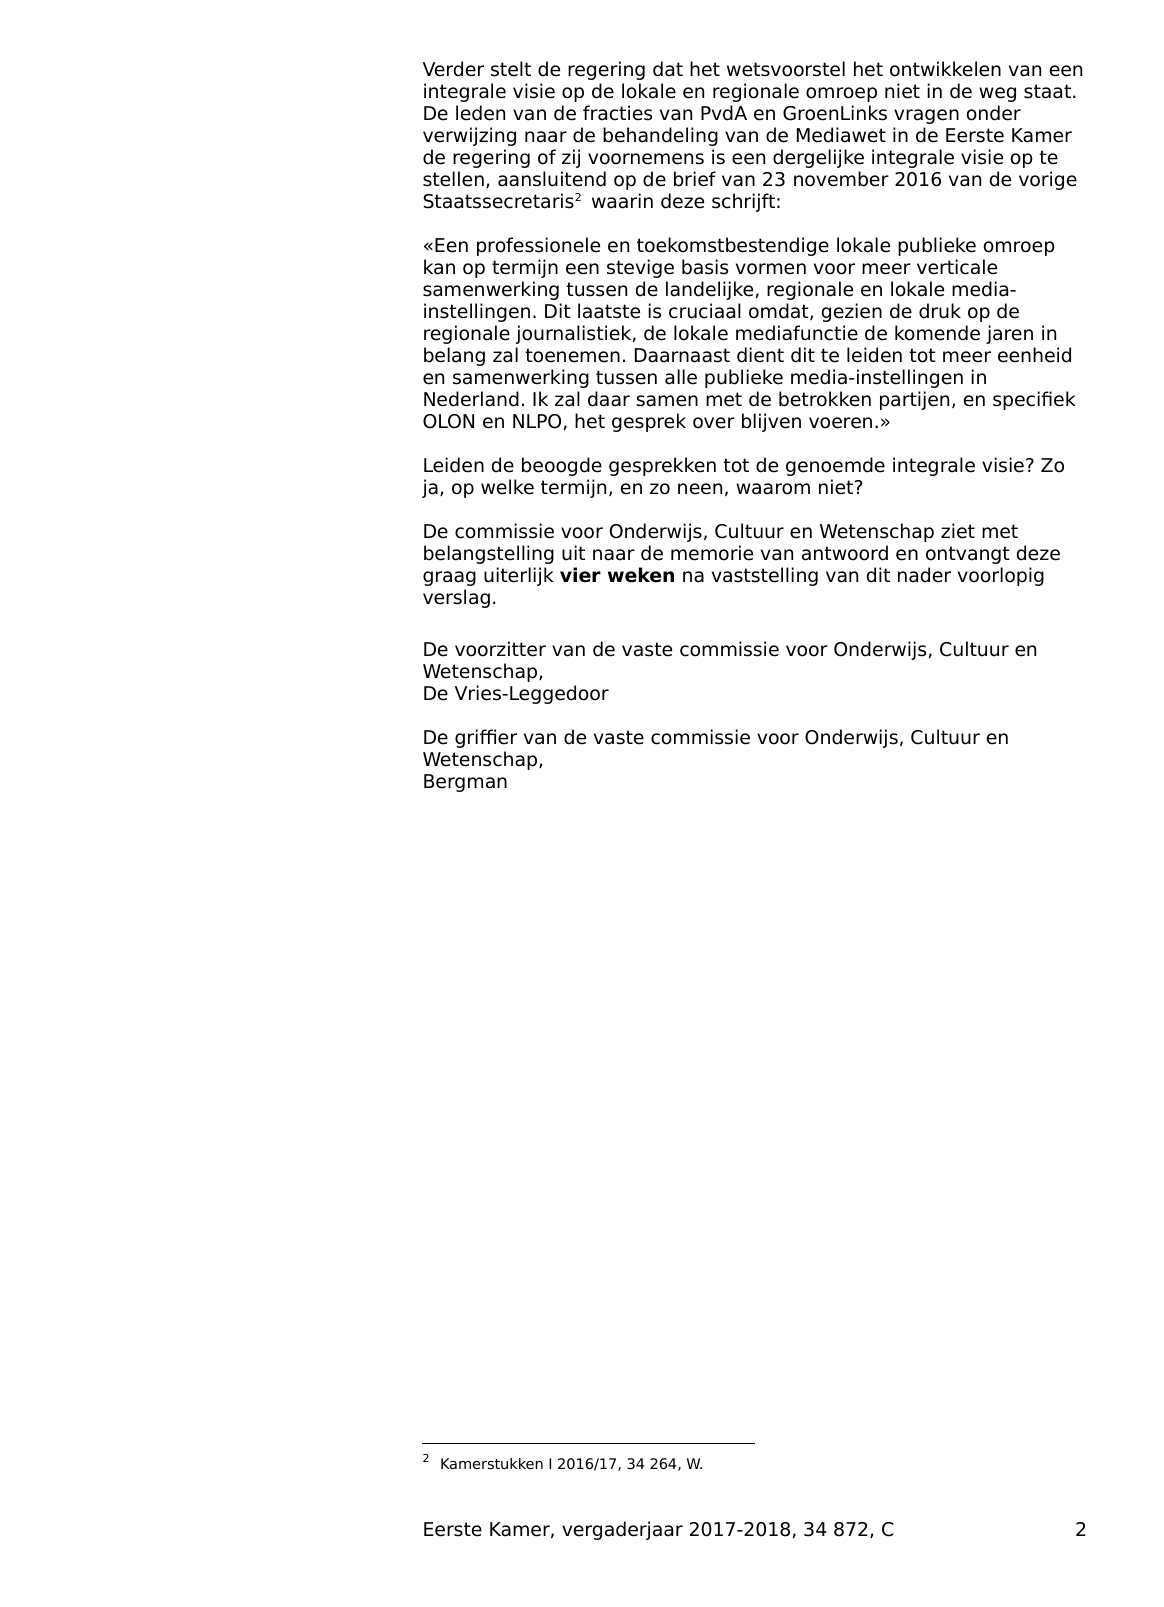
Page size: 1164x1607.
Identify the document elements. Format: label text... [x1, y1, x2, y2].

text De griffier van de vaste commissie voor Onderwijs, Cultuur en Wetenschap, Bergman [422, 727, 1087, 793]
text De voorzitter van de vaste commissie voor Onderwijs, Cultuur en Wetenschap, De Vries-Leggedoor [422, 639, 1087, 705]
text «Een professionele en toekomstbestendige lokale publieke omroep kan op termijn een stevige basis vormen voor meer verticale samenwerking tussen de landelijke, regionale en lokale media-instellingen. Dit laatste is cruciaal omdat, gezien de druk op de regionale journalistiek, de lokale mediafunctie de komende jaren in belang zal toenemen. Daarnaast dient dit te leiden tot meer eenheid en samenwerking tussen alle publieke media-instellingen in Nederland. Ik zal daar samen met de betrokken partijen, en specifiek OLON en NLPO, het gesprek over blijven voeren.» [422, 235, 1087, 433]
text De commissie voor Onderwijs, Cultuur en Wetenschap ziet met belangstelling uit naar de memorie van antwoord en ontvangt deze graag uiterlijk vier weken na vaststelling van dit nader voorlopig verslag. [422, 521, 1087, 609]
text Kamerstukken I 2016/17, 34 264, W. [422, 1452, 1087, 1474]
text Verder stelt de regering dat het wetsvoorstel het ontwikkelen van een integrale visie op de lokale en regionale omroep niet in de weg staat. De leden van de fracties van PvdA en GroenLinks vragen onder verwijzing naar de behandeling van de Mediawet in de Eerste Kamer de regering of zij voornemens is een dergelijke integrale visie op te stellen, aansluitend op de brief van 23 november 2016 van de vorige Staatssecretaris waarin deze schrijft: [422, 59, 1087, 213]
text Leiden de beoogde gesprekken tot de genoemde integrale visie? Zo ja, op welke termijn, en zo neen, waarom niet? [422, 455, 1087, 499]
